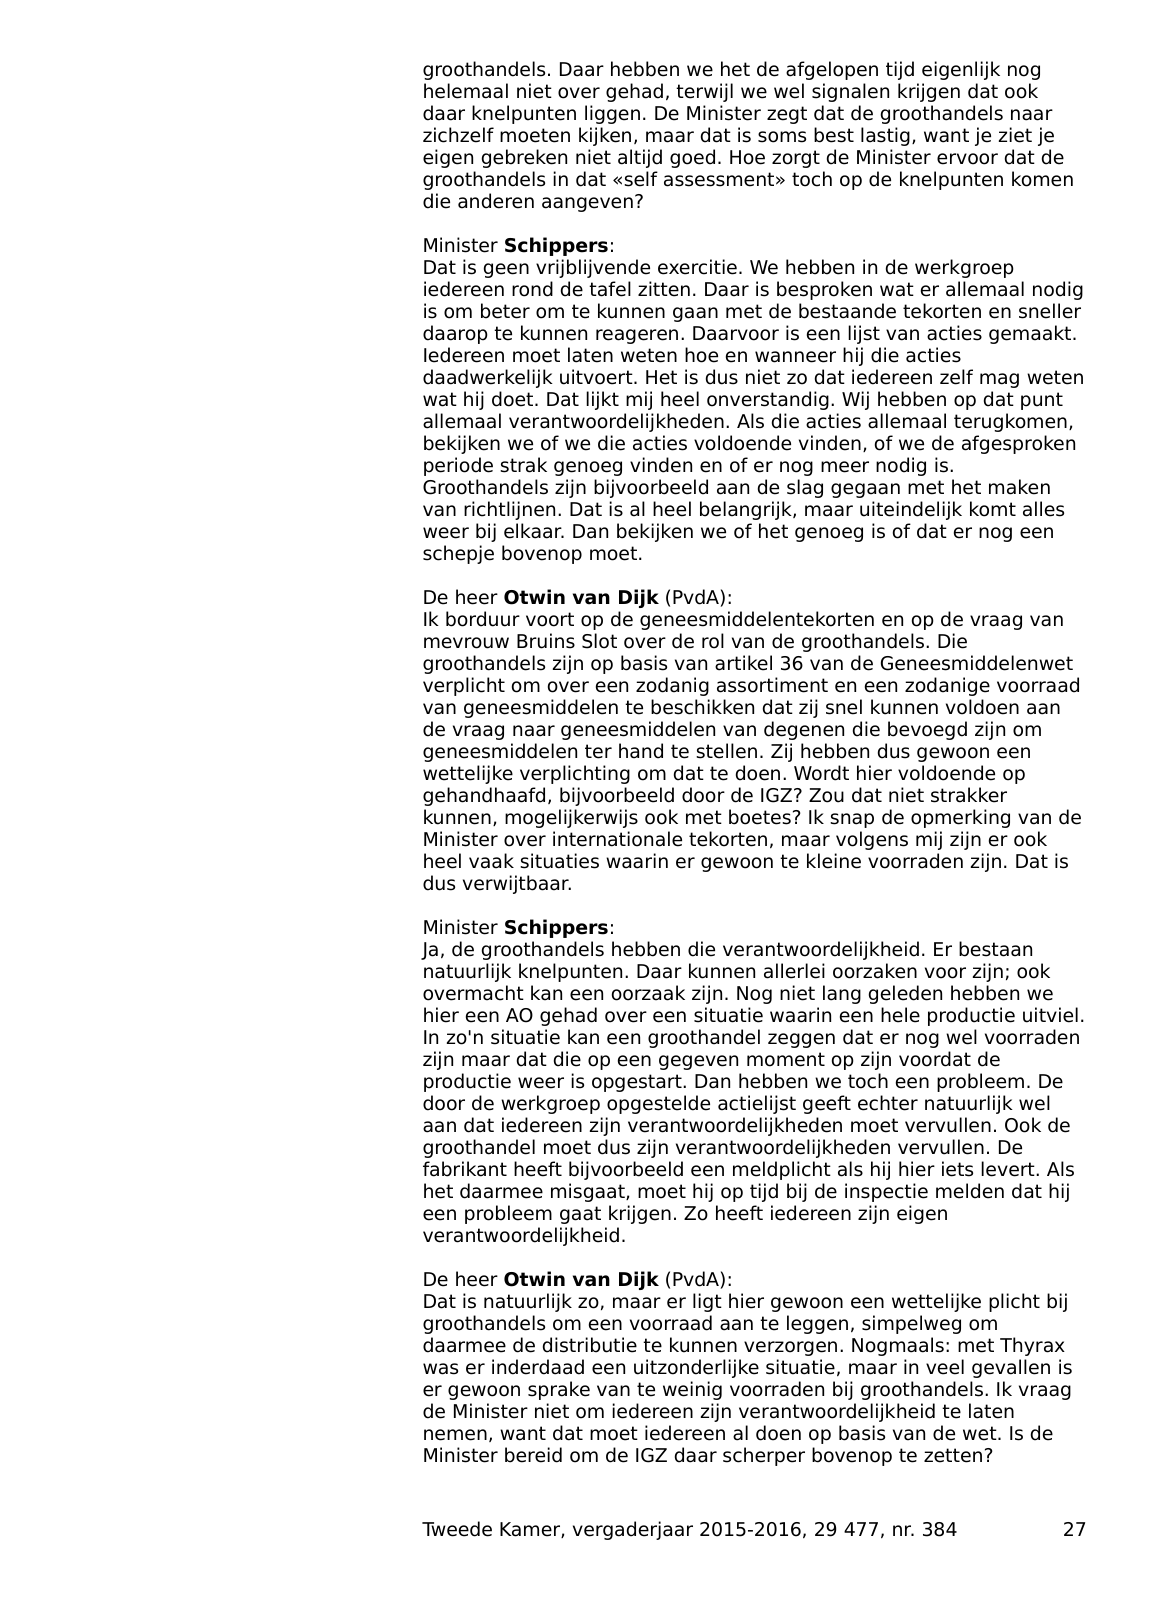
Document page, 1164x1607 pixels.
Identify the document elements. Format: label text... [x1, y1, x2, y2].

text De heer Otwin van Dijk (PvdA): [422, 587, 1087, 609]
text De heer Otwin van Dijk (PvdA): [422, 1269, 1087, 1291]
text Dat is natuurlijk zo, maar er ligt hier gewoon een wettelijke plicht bij groothandels om een voorraad aan te leggen, simpelweg om daarmee de distributie te kunnen verzorgen. Nogmaals: met Thyrax was er inderdaad een uitzonderlijke situatie, maar in veel gevallen is er gewoon sprake van te weinig voorraden bij groothandels. Ik vraag de Minister niet om iedereen zijn verantwoordelijkheid te laten nemen, want dat moet iedereen al doen op basis van de wet. Is de Minister bereid om de IGZ daar scherper bovenop te zetten? [422, 1291, 1087, 1467]
text Minister Schippers: [422, 917, 1087, 939]
text groothandels. Daar hebben we het de afgelopen tijd eigenlijk nog helemaal niet over gehad, terwijl we wel signalen krijgen dat ook daar knelpunten liggen. De Minister zegt dat de groothandels naar zichzelf moeten kijken, maar dat is soms best lastig, want je ziet je eigen gebreken niet altijd goed. Hoe zorgt de Minister ervoor dat de groothandels in dat «self assessment» toch op de knelpunten komen die anderen aangeven? [422, 59, 1087, 213]
text Minister Schippers: [422, 235, 1087, 257]
text Dat is geen vrijblijvende exercitie. We hebben in de werkgroep iedereen rond de tafel zitten. Daar is besproken wat er allemaal nodig is om beter om te kunnen gaan met de bestaande tekorten en sneller daarop te kunnen reageren. Daarvoor is een lijst van acties gemaakt. Iedereen moet laten weten hoe en wanneer hij die acties daadwerkelijk uitvoert. Het is dus niet zo dat iedereen zelf mag weten wat hij doet. Dat lijkt mij heel onverstandig. Wij hebben op dat punt allemaal verantwoordelijkheden. Als die acties allemaal terugkomen, bekijken we of we die acties voldoende vinden, of we de afgesproken periode strak genoeg vinden en of er nog meer nodig is. Groothandels zijn bijvoorbeeld aan de slag gegaan met het maken van richtlijnen. Dat is al heel belangrijk, maar uiteindelijk komt alles weer bij elkaar. Dan bekijken we of het genoeg is of dat er nog een schepje bovenop moet. [422, 257, 1087, 565]
text Ja, de groothandels hebben die verantwoordelijkheid. Er bestaan natuurlijk knelpunten. Daar kunnen allerlei oorzaken voor zijn; ook overmacht kan een oorzaak zijn. Nog niet lang geleden hebben we hier een AO gehad over een situatie waarin een hele productie uitviel. In zo'n situatie kan een groothandel zeggen dat er nog wel voorraden zijn maar dat die op een gegeven moment op zijn voordat de productie weer is opgestart. Dan hebben we toch een probleem. De door de werkgroep opgestelde actielijst geeft echter natuurlijk wel aan dat iedereen zijn verantwoordelijkheden moet vervullen. Ook de groothandel moet dus zijn verantwoordelijkheden vervullen. De fabrikant heeft bijvoorbeeld een meldplicht als hij hier iets levert. Als het daarmee misgaat, moet hij op tijd bij de inspectie melden dat hij een probleem gaat krijgen. Zo heeft iedereen zijn eigen verantwoordelijkheid. [422, 939, 1087, 1247]
text Ik borduur voort op de geneesmiddelentekorten en op de vraag van mevrouw Bruins Slot over de rol van de groothandels. Die groothandels zijn op basis van artikel 36 van de Geneesmiddelenwet verplicht om over een zodanig assortiment en een zodanige voorraad van geneesmiddelen te beschikken dat zij snel kunnen voldoen aan de vraag naar geneesmiddelen van degenen die bevoegd zijn om geneesmiddelen ter hand te stellen. Zij hebben dus gewoon een wettelijke verplichting om dat te doen. Wordt hier voldoende op gehandhaafd, bijvoorbeeld door de IGZ? Zou dat niet strakker kunnen, mogelijkerwijs ook met boetes? Ik snap de opmerking van de Minister over internationale tekorten, maar volgens mij zijn er ook heel vaak situaties waarin er gewoon te kleine voorraden zijn. Dat is dus verwijtbaar. [422, 609, 1087, 895]
